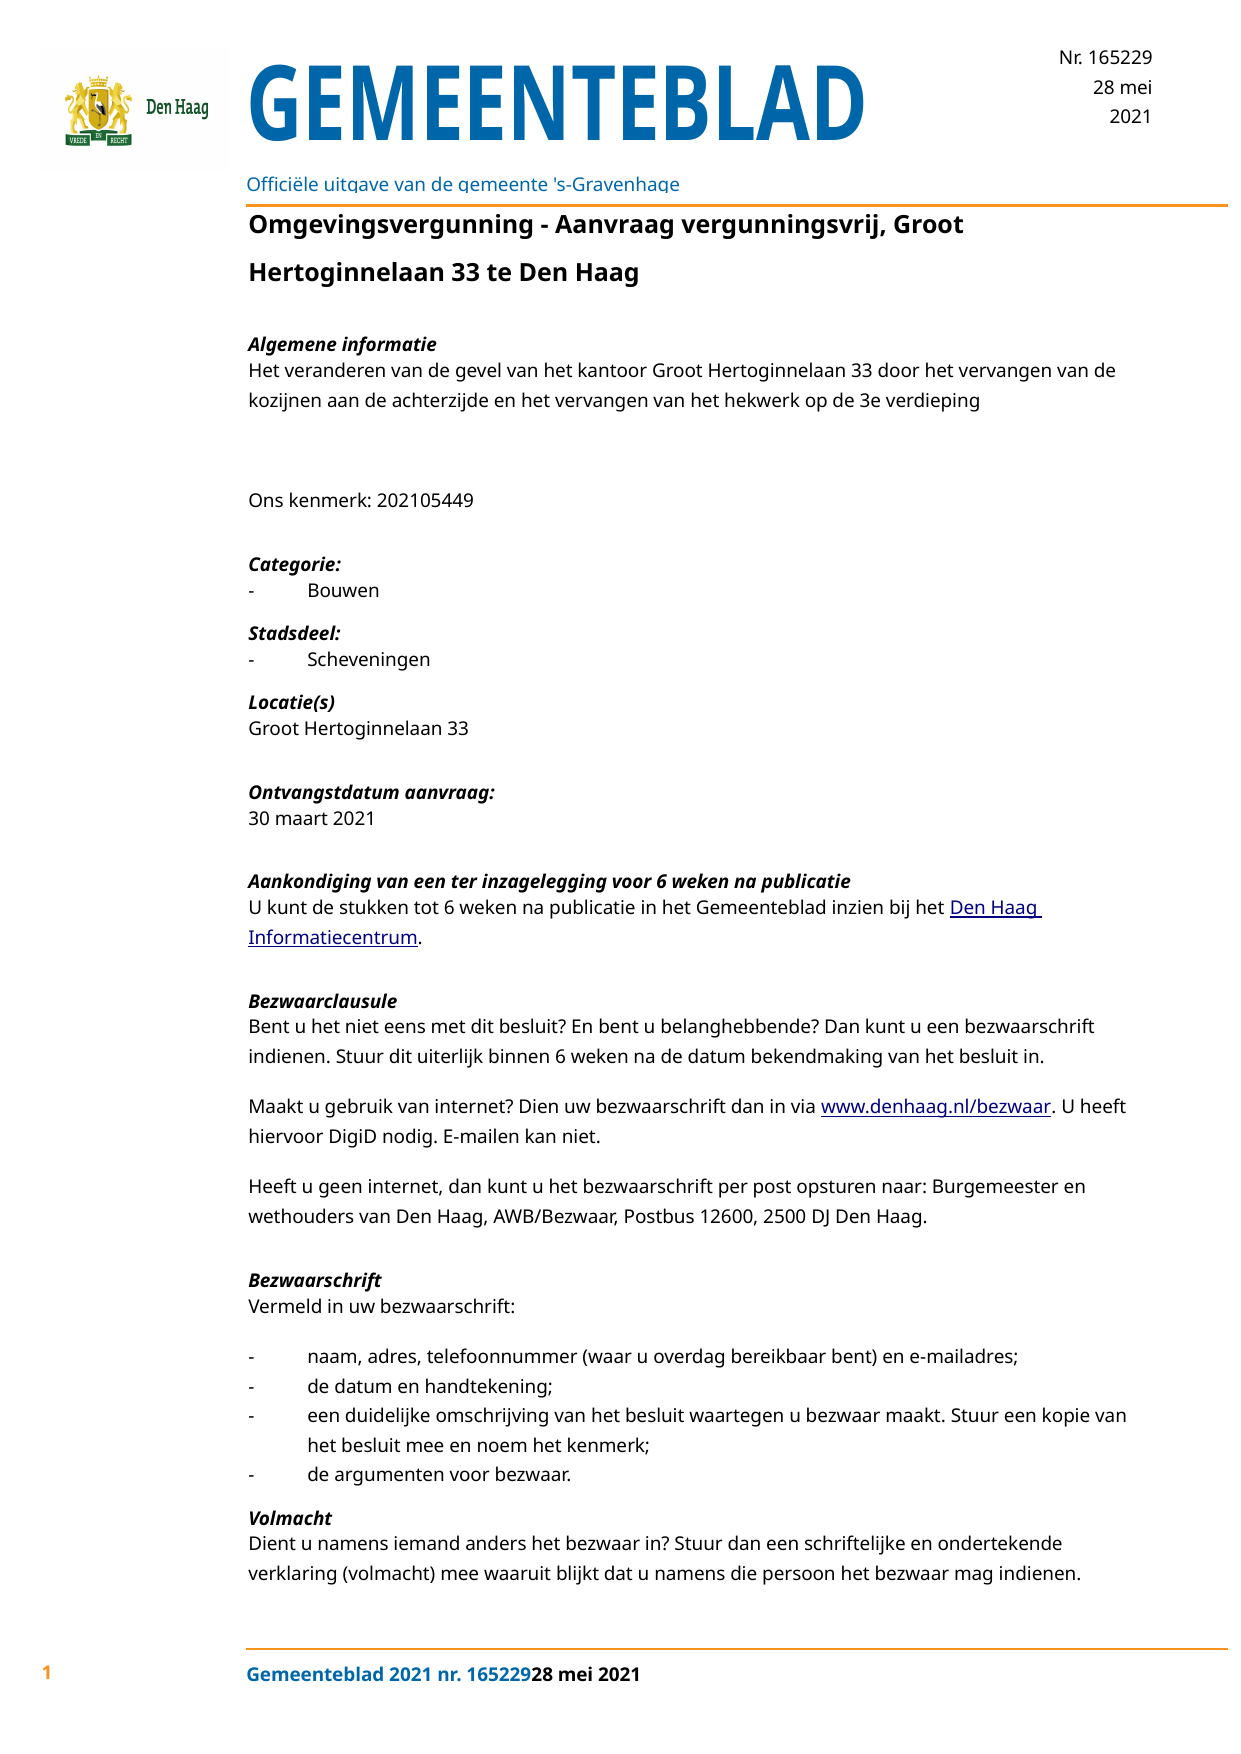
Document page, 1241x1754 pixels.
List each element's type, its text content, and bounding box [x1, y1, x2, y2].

text U kunt de stukken tot 6 weken na publicatie in het Gemeenteblad inzien bij het Den Haag Informatiecentrum. [248, 894, 1152, 950]
list Bouwen [248, 577, 1152, 603]
list Scheveningen [248, 646, 1152, 672]
text Vermeld in uw bezwaarschrift: [248, 1293, 1152, 1319]
text Maakt u gebruik van internet? Dien uw bezwaarschrift dan in via www.denhaag.nl/bezwaar. U heeft hiervoor DigiD nodig. E-mailen kan niet. [248, 1094, 1152, 1149]
text Ons kenmerk: 202105449 [248, 488, 1152, 513]
text Heeft u geen internet, dan kunt u het bezwaarschrift per post opsturen naar: Burgemeester en wethouders van Den Haag, AWB/Bezwaar, Postbus 12600, 2500 DJ Den Haag. [248, 1174, 1152, 1229]
text Bezwaarschrift [248, 1267, 1152, 1293]
text Omgevingsvergunning - Aanvraag vergunningsvrij, Groot Hertoginnelaan 33 te Den Haag [248, 207, 1152, 288]
list een duidelijke omschrijving van het besluit waartegen u bezwaar maakt. Stuur een kopie van het besluit mee en noem het kenmerk; [248, 1402, 1152, 1458]
list naam, adres, telefoonnummer (waar u overdag bereikbaar bent) en e-mailadres; [248, 1343, 1152, 1369]
text Bezwaarclausule [248, 988, 1152, 1014]
text 30 maart 2021 [248, 805, 1152, 830]
text Dient u namens iemand anders het bezwaar in? Stuur dan een schriftelijke en ondertekende verklaring (volmacht) mee waaruit blijkt dat u namens die persoon het bezwaar mag indienen. [248, 1531, 1152, 1586]
text Volmacht [248, 1505, 1152, 1531]
text Ontvangstdatum aanvraag: [248, 779, 1152, 805]
text Categorie: [248, 552, 1152, 577]
text Het veranderen van de gevel van het kantoor Groot Hertoginnelaan 33 door het vervangen van de kozijnen aan de achterzijde en het vervangen van het hekwerk op de 3e verdieping [248, 357, 1152, 412]
picture [41, 47, 231, 172]
text Algemene informatie [248, 331, 1152, 357]
text Aankondiging van een ter inzagelegging voor 6 weken na publicatie [248, 869, 1152, 894]
text Groot Hertoginnelaan 33 [248, 715, 1152, 741]
text Bent u het niet eens met dit besluit? En bent u belanghebbende? Dan kunt u een bezwaarschrift indienen. Stuur dit uiterlijk binnen 6 weken na de datum bekendmaking van het besluit in. [248, 1014, 1152, 1069]
list de argumenten voor bezwaar. [248, 1462, 1152, 1487]
text Stadsdeel: [248, 620, 1152, 646]
text Locatie(s) [248, 689, 1152, 715]
list de datum en handtekening; [248, 1373, 1152, 1399]
